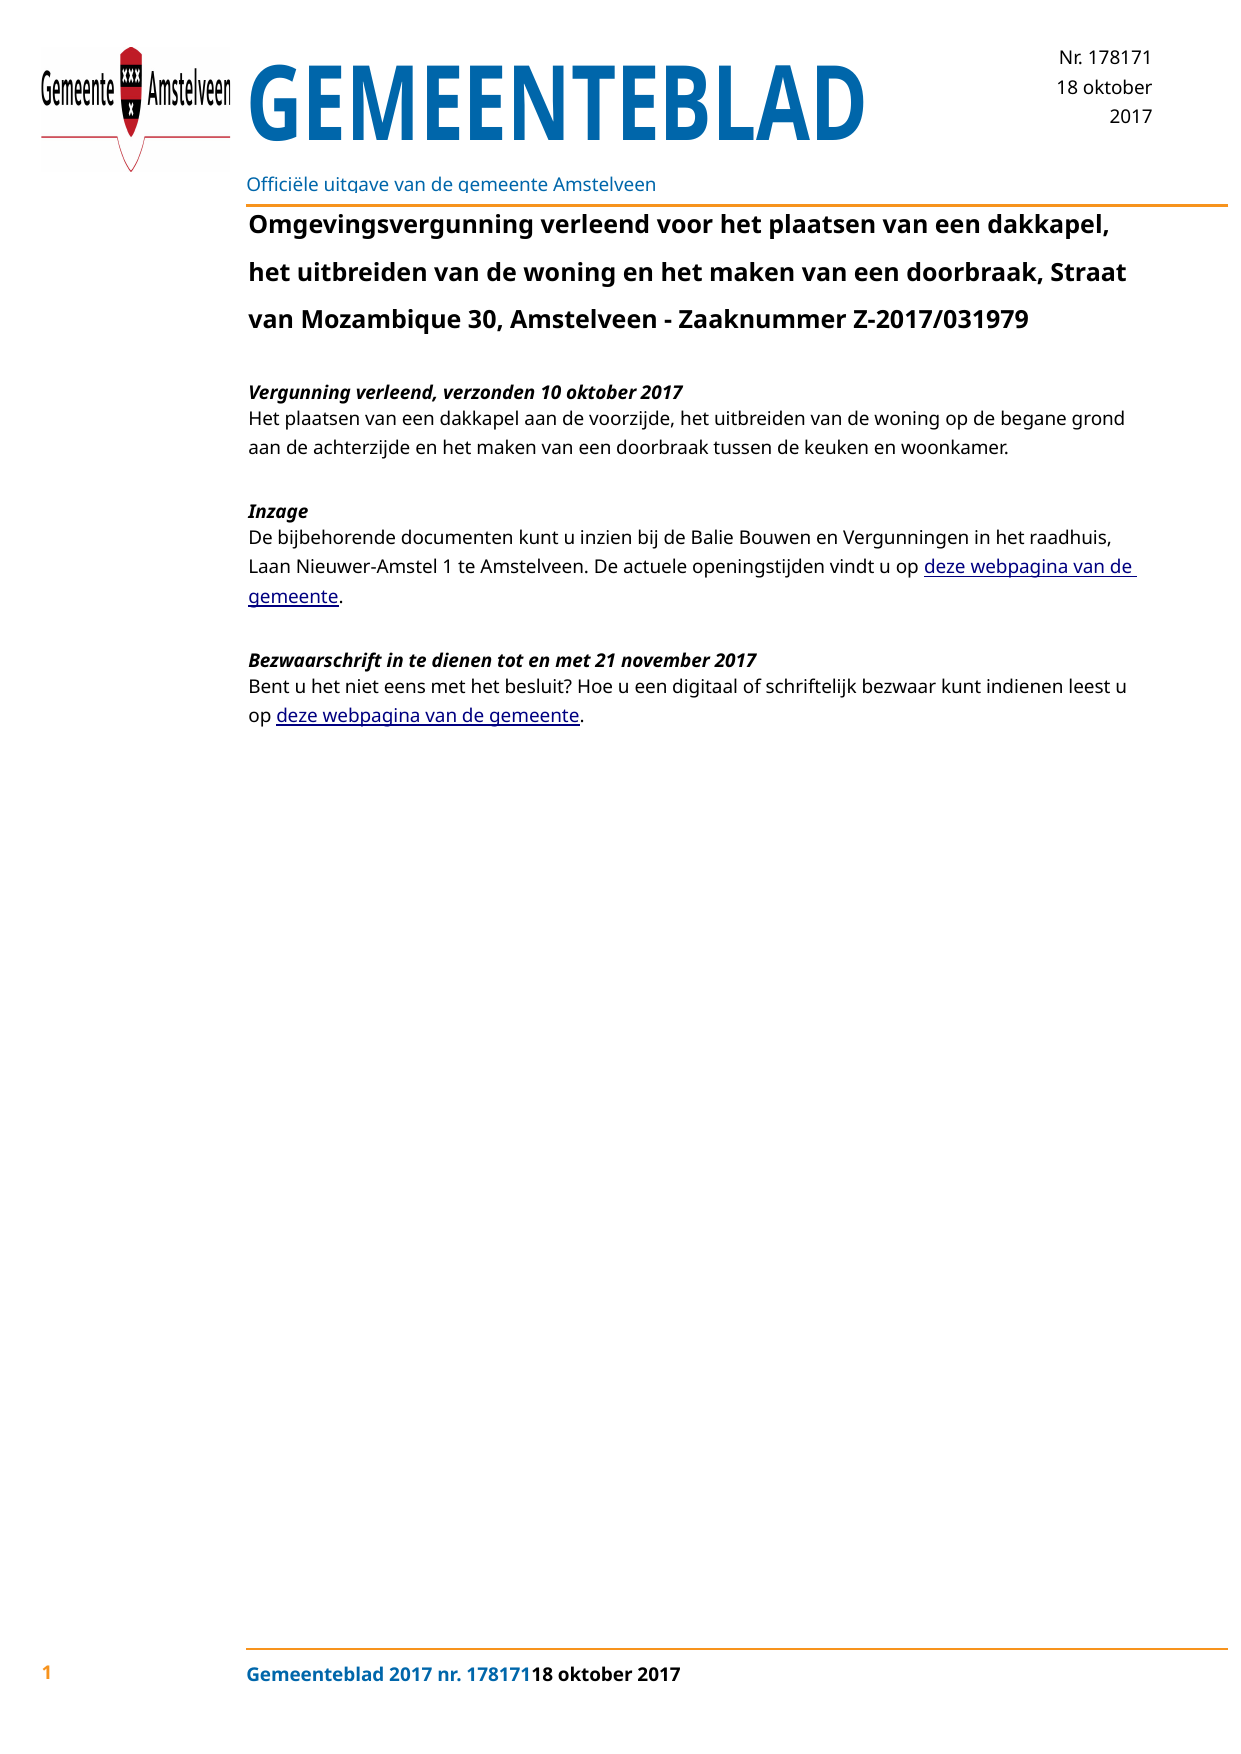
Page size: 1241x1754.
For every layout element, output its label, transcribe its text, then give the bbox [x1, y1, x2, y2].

text Het plaatsen van een dakkapel aan de voorzijde, het uitbreiden van de woning op de begane grond aan de achterzijde en het maken van een doorbraak tussen de keuken en woonkamer. [248, 405, 1152, 460]
text De bijbehorende documenten kunt u inzien bij de Balie Bouwen en Vergunningen in het raadhuis, Laan Nieuwer-Amstel 1 te Amstelveen. De actuele openingstijden vindt u op deze webpagina van de gemeente. [248, 524, 1152, 609]
text Bent u het niet eens met het besluit? Hoe u een digitaal of schriftelijk bezwaar kunt indienen leest u op deze webpagina van de gemeente. [248, 673, 1152, 728]
text Omgevingsvergunning verleend voor het plaatsen van een dakkapel, het uitbreiden van de woning en het maken van een doorbraak, Straat van Mozambique 30, Amstelveen - Zaaknummer Z-2017/031979 [248, 207, 1152, 336]
text Vergunning verleend, verzonden 10 oktober 2017 [248, 379, 1152, 405]
text Bezwaarschrift in te dienen tot en met 21 november 2017 [248, 647, 1152, 673]
text Inzage [248, 498, 1152, 524]
picture [41, 47, 231, 172]
